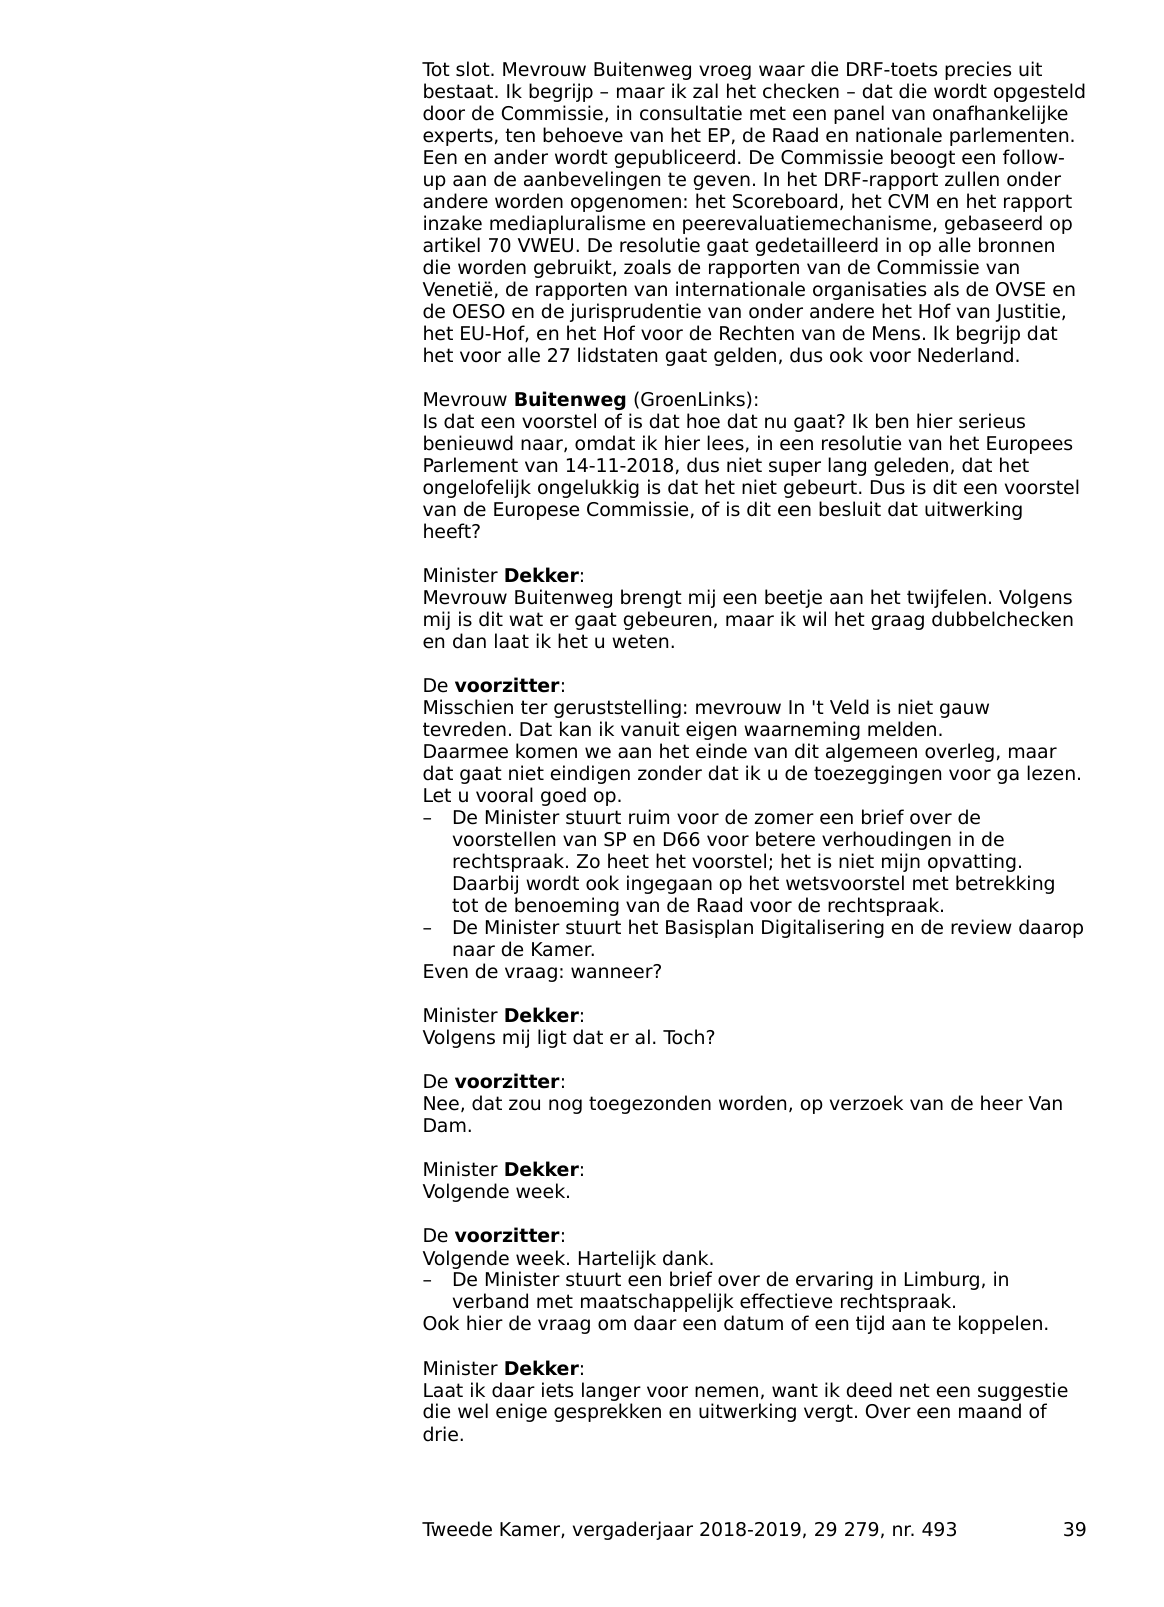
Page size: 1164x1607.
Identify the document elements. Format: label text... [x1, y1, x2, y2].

text Volgende week. [422, 1181, 1087, 1203]
text De voorzitter: [422, 1071, 1087, 1093]
text Misschien ter geruststelling: mevrouw In 't Veld is niet gauw tevreden. Dat kan ik vanuit eigen waarneming melden. [422, 697, 1087, 741]
text Tot slot. Mevrouw Buitenweg vroeg waar die DRF-toets precies uit bestaat. Ik begrijp – maar ik zal het checken – dat die wordt opgesteld door de Commissie, in consultatie met een panel van onafhankelijke experts, ten behoeve van het EP, de Raad en nationale parlementen. Een en ander wordt gepubliceerd. De Commissie beoogt een follow-up aan de aanbevelingen te geven. In het DRF-rapport zullen onder andere worden opgenomen: het Scoreboard, het CVM en het rapport inzake mediapluralisme en peerevaluatiemechanisme, gebaseerd op artikel 70 VWEU. De resolutie gaat gedetailleerd in op alle bronnen die worden gebruikt, zoals de rapporten van de Commissie van Venetië, de rapporten van internationale organisaties als de OVSE en de OESO en de jurisprudentie van onder andere het Hof van Justitie, het EU-Hof, en het Hof voor de Rechten van de Mens. Ik begrijp dat het voor alle 27 lidstaten gaat gelden, dus ook voor Nederland. [422, 59, 1087, 367]
text Mevrouw Buitenweg brengt mij een beetje aan het twijfelen. Volgens mij is dit wat er gaat gebeuren, maar ik wil het graag dubbelchecken en dan laat ik het u weten. [422, 587, 1087, 653]
text Volgende week. Hartelijk dank. [422, 1247, 1087, 1269]
text – De Minister stuurt ruim voor de zomer een brief over de voorstellen van SP en D66 voor betere verhoudingen in de rechtspraak. Zo heet het voorstel; het is niet mijn opvatting. Daarbij wordt ook ingegaan op het wetsvoorstel met betrekking tot de benoeming van de Raad voor de rechtspraak. [422, 807, 1087, 917]
text Minister Dekker: [422, 1357, 1087, 1379]
text Volgens mij ligt dat er al. Toch? [422, 1027, 1087, 1049]
text – De Minister stuurt het Basisplan Digitalisering en de review daarop naar de Kamer. [422, 917, 1087, 961]
text Nee, dat zou nog toegezonden worden, op verzoek van de heer Van Dam. [422, 1093, 1087, 1137]
text – De Minister stuurt een brief over de ervaring in Limburg, in verband met maatschappelijk effectieve rechtspraak. [422, 1269, 1087, 1313]
text Minister Dekker: [422, 1005, 1087, 1027]
text Minister Dekker: [422, 1159, 1087, 1181]
text Mevrouw Buitenweg (GroenLinks): [422, 389, 1087, 411]
text De voorzitter: [422, 675, 1087, 697]
text De voorzitter: [422, 1225, 1087, 1247]
text Daarmee komen we aan het einde van dit algemeen overleg, maar dat gaat niet eindigen zonder dat ik u de toezeggingen voor ga lezen. Let u vooral goed op. [422, 741, 1087, 807]
text Laat ik daar iets langer voor nemen, want ik deed net een suggestie die wel enige gesprekken en uitwerking vergt. Over een maand of drie. [422, 1379, 1087, 1445]
text Minister Dekker: [422, 565, 1087, 587]
text Even de vraag: wanneer? [422, 961, 1087, 983]
text Ook hier de vraag om daar een datum of een tijd aan te koppelen. [422, 1313, 1087, 1335]
text Is dat een voorstel of is dat hoe dat nu gaat? Ik ben hier serieus benieuwd naar, omdat ik hier lees, in een resolutie van het Europees Parlement van 14-11-2018, dus niet super lang geleden, dat het ongelofelijk ongelukkig is dat het niet gebeurt. Dus is dit een voorstel van de Europese Commissie, of is dit een besluit dat uitwerking heeft? [422, 411, 1087, 543]
